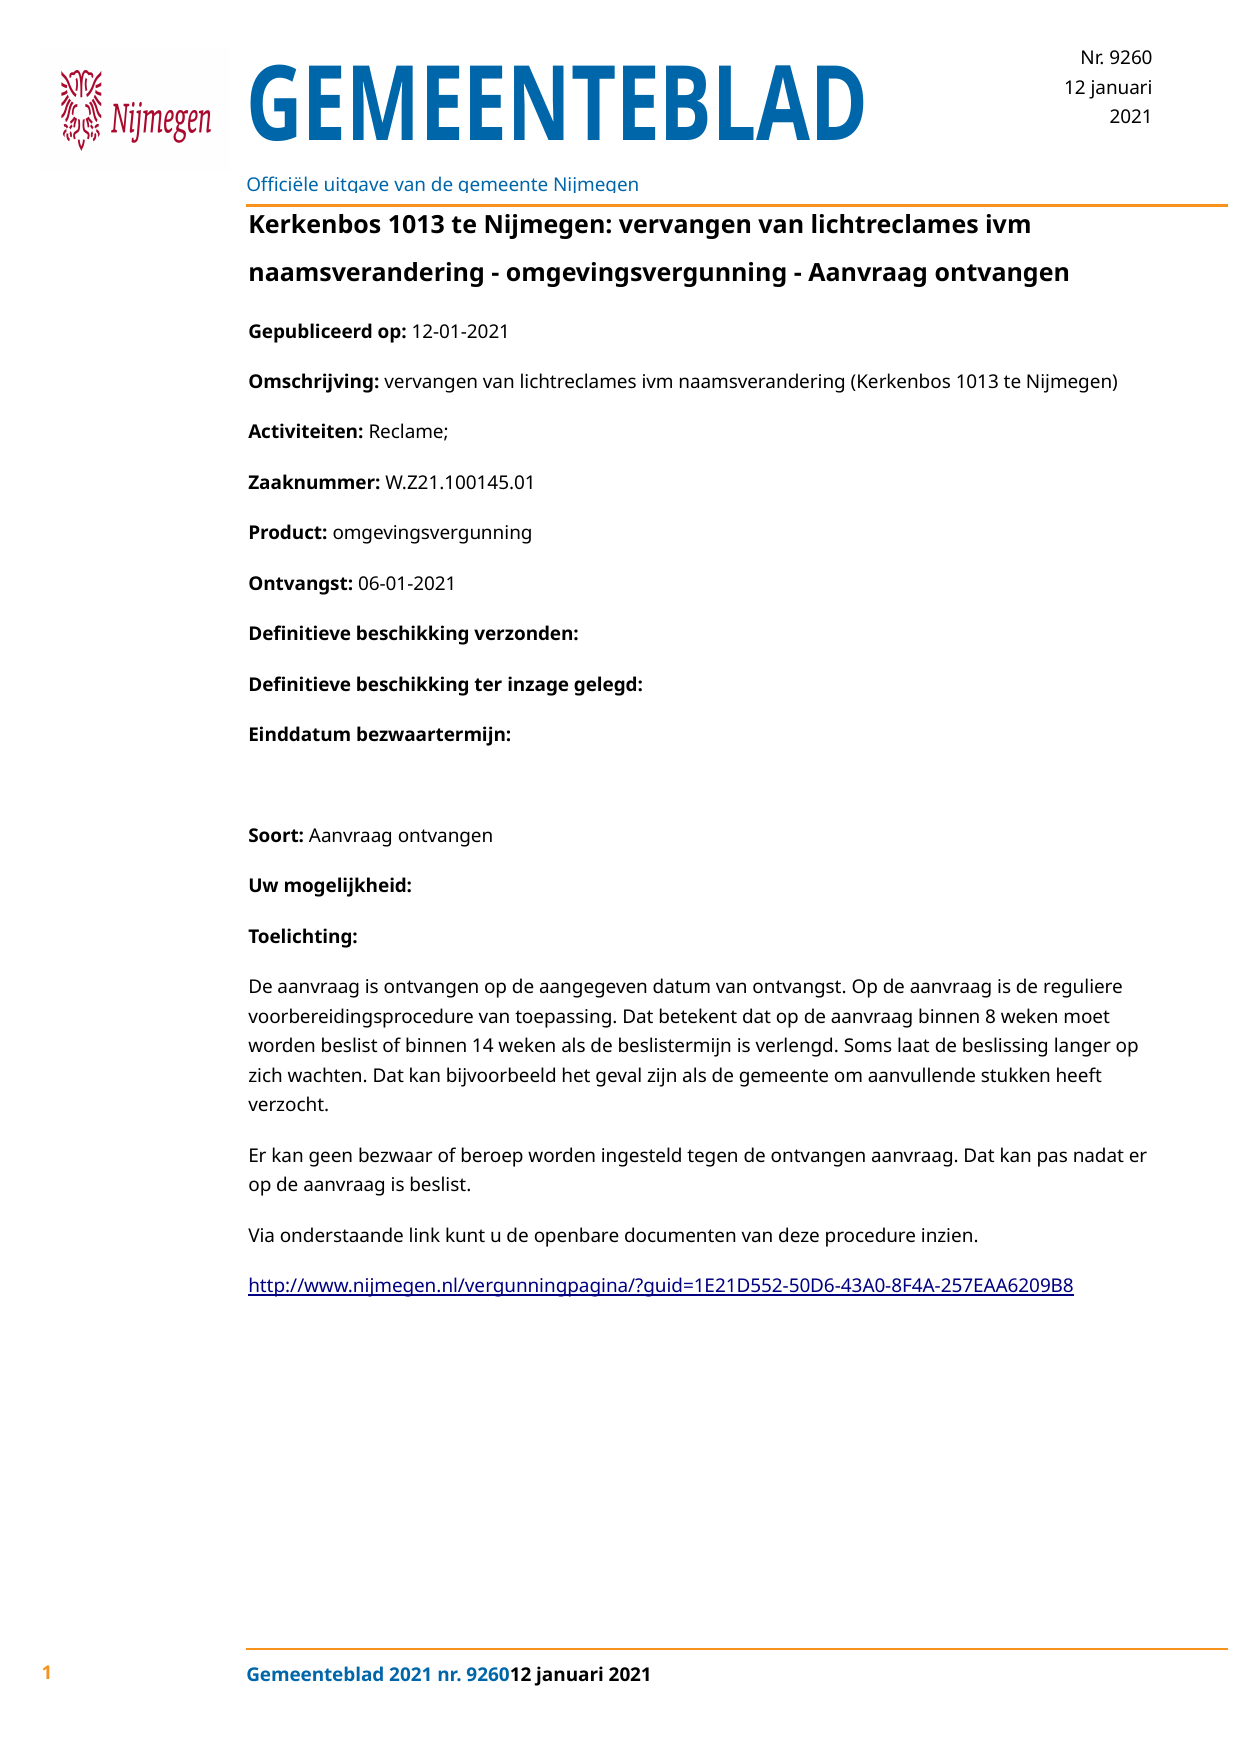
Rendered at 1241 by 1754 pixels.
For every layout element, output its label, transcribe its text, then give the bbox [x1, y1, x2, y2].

text Product: omgevingsvergunning [248, 519, 1152, 545]
text Omschrijving: vervangen van lichtreclames ivm naamsverandering (Kerkenbos 1013 te Nijmegen) [248, 368, 1152, 394]
text Ontvangst: 06-01-2021 [248, 570, 1152, 596]
text Kerkenbos 1013 te Nijmegen: vervangen van lichtreclames ivm naamsverandering - omgevingsvergunning - Aanvraag ontvangen [248, 207, 1152, 288]
text Definitieve beschikking ter inzage gelegd: [248, 671, 1152, 697]
text De aanvraag is ontvangen op de aangegeven datum van ontvangst. Op de aanvraag is de reguliere voorbereidingsprocedure van toepassing. Dat betekent dat op de aanvraag binnen 8 weken moet worden beslist of binnen 14 weken als de beslistermijn is verlengd. Soms laat de beslissing langer op zich wachten. Dat kan bijvoorbeeld het geval zijn als de gemeente om aanvullende stukken heeft verzocht. [248, 973, 1152, 1117]
text Toelichting: [248, 923, 1152, 949]
text Einddatum bezwaartermijn: [248, 721, 1152, 747]
text Er kan geen bezwaar of beroep worden ingesteld tegen de ontvangen aanvraag. Dat kan pas nadat er op de aanvraag is beslist. [248, 1142, 1152, 1197]
text http://www.nijmegen.nl/vergunningpagina/?guid=1E21D552-50D6-43A0-8F4A-257EAA6209B8 [248, 1272, 1152, 1298]
text Definitieve beschikking verzonden: [248, 620, 1152, 646]
text Activiteiten: Reclame; [248, 419, 1152, 444]
text Zaaknummer: W.Z21.100145.01 [248, 469, 1152, 495]
text Soort: Aanvraag ontvangen [248, 822, 1152, 848]
text Gepubliceerd op: 12-01-2021 [248, 318, 1152, 344]
text Uw mogelijkheid: [248, 872, 1152, 898]
text Via onderstaande link kunt u de openbare documenten van deze procedure inzien. [248, 1222, 1152, 1248]
picture [41, 47, 231, 172]
